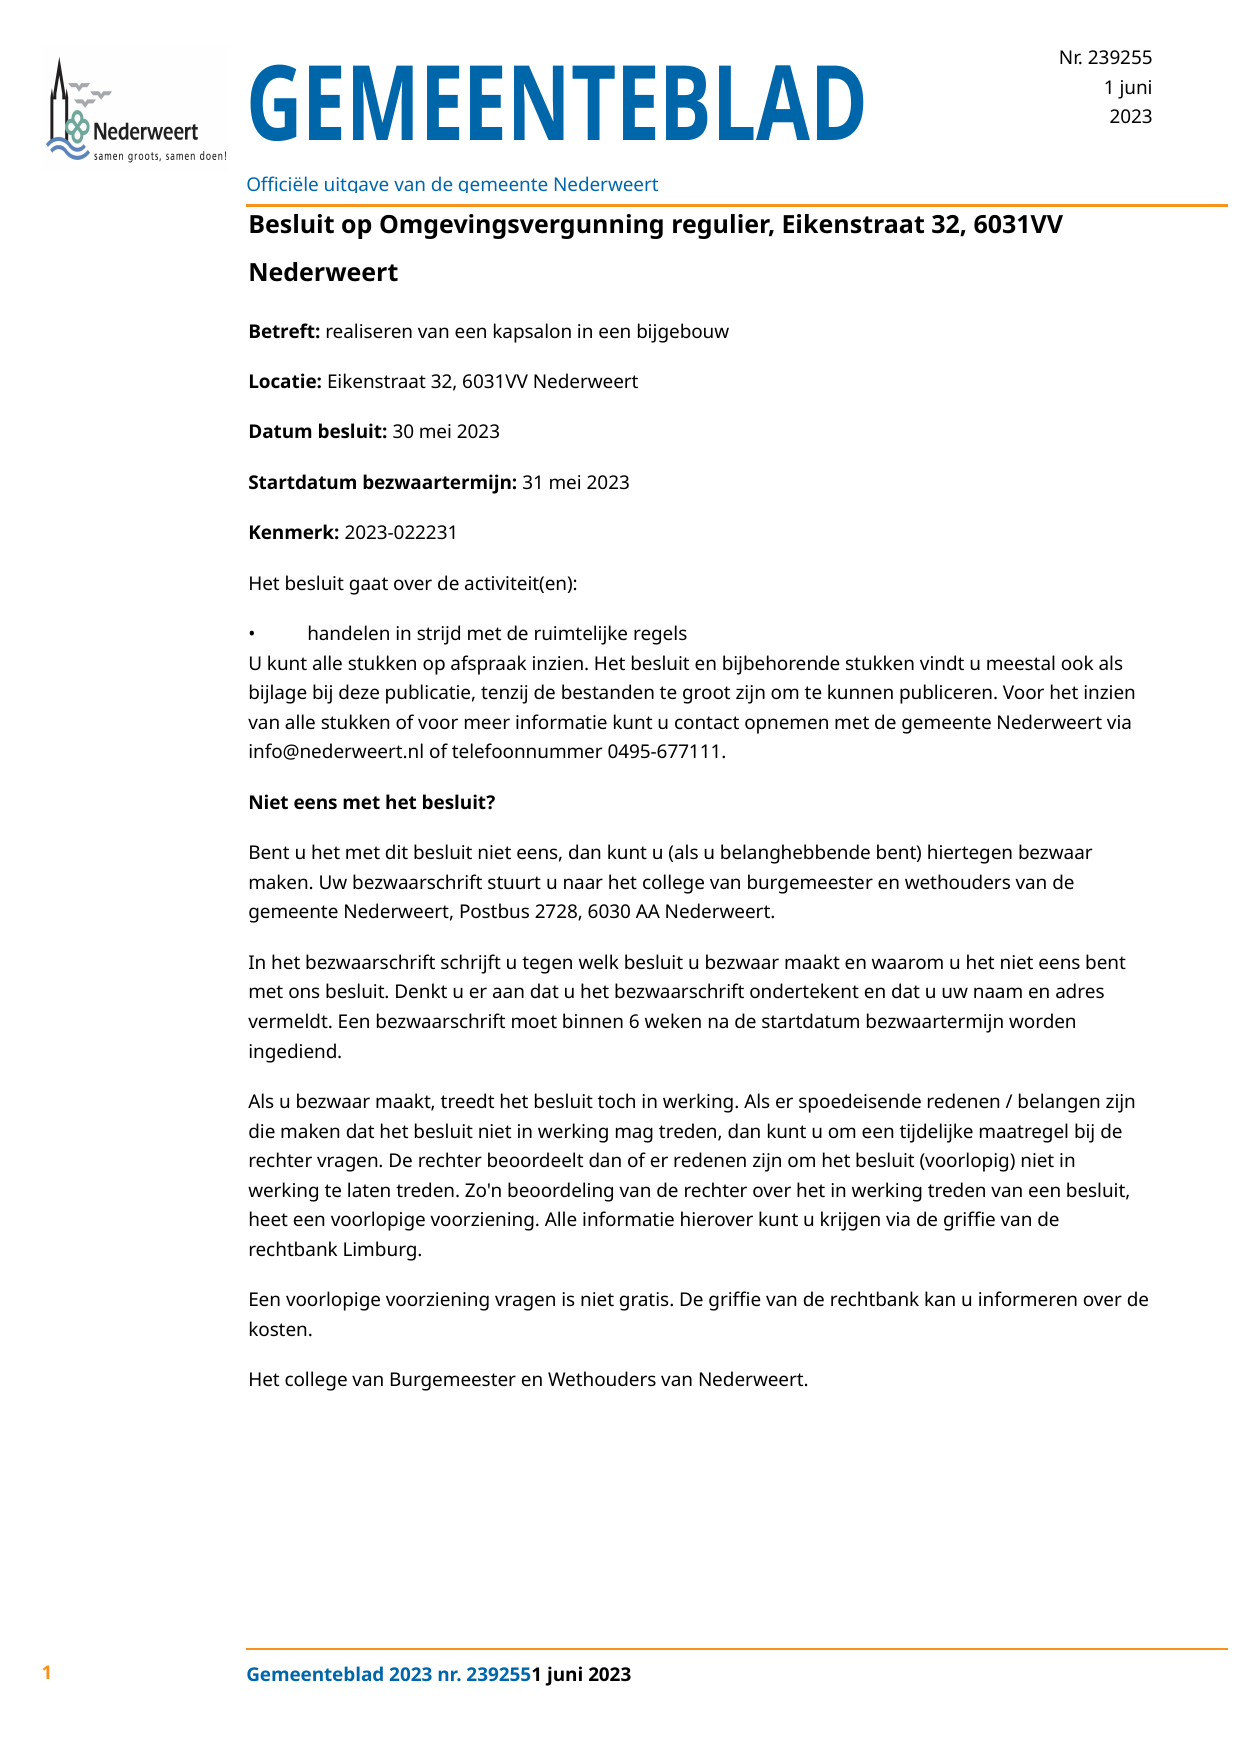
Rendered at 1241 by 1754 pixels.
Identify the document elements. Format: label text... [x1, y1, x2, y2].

text Niet eens met het besluit? [248, 789, 1152, 815]
text Het besluit gaat over de activiteit(en): [248, 570, 1152, 596]
text Kenmerk: 2023-022231 [248, 519, 1152, 545]
text Een voorlopige voorziening vragen is niet gratis. De griffie van de rechtbank kan u informeren over de kosten. [248, 1287, 1152, 1342]
text Betreft: realiseren van een kapsalon in een bijgebouw [248, 318, 1152, 344]
text Bent u het met dit besluit niet eens, dan kunt u (als u belanghebbende bent) hiertegen bezwaar maken. Uw bezwaarschrift stuurt u naar het college van burgemeester en wethouders van de gemeente Nederweert, Postbus 2728, 6030 AA Nederweert. [248, 839, 1152, 924]
text Datum besluit: 30 mei 2023 [248, 419, 1152, 444]
list handelen in strijd met de ruimtelijke regels [248, 620, 1152, 646]
text Het college van Burgemeester en Wethouders van Nederweert. [248, 1367, 1152, 1392]
text Locatie: Eikenstraat 32, 6031VV Nederweert [248, 368, 1152, 394]
text U kunt alle stukken op afspraak inzien. Het besluit en bijbehorende stukken vindt u meestal ook als bijlage bij deze publicatie, tenzij de bestanden te groot zijn om te kunnen publiceren. Voor het inzien van alle stukken of voor meer informatie kunt u contact opnemen met de gemeente Nederweert via info@nederweert.nl of telefoonnummer 0495-677111. [248, 650, 1152, 764]
text Startdatum bezwaartermijn: 31 mei 2023 [248, 469, 1152, 495]
text In het bezwaarschrift schrijft u tegen welk besluit u bezwaar maakt en waarom u het niet eens bent met ons besluit. Denkt u er aan dat u het bezwaarschrift ondertekent en dat u uw naam en adres vermeldt. Een bezwaarschrift moet binnen 6 weken na de startdatum bezwaartermijn worden ingediend. [248, 949, 1152, 1064]
text Besluit op Omgevingsvergunning regulier, Eikenstraat 32, 6031VV Nederweert [248, 207, 1152, 288]
picture [41, 47, 231, 172]
text Als u bezwaar maakt, treedt het besluit toch in werking. Als er spoedeisende redenen / belangen zijn die maken dat het besluit niet in werking mag treden, dan kunt u om een tijdelijke maatregel bij de rechter vragen. De rechter beoordeelt dan of er redenen zijn om het besluit (voorlopig) niet in werking te laten treden. Zo'n beoordeling van de rechter over het in werking treden van een besluit, heet een voorlopige voorziening. Alle informatie hierover kunt u krijgen via de griffie van de rechtbank Limburg. [248, 1088, 1152, 1262]
